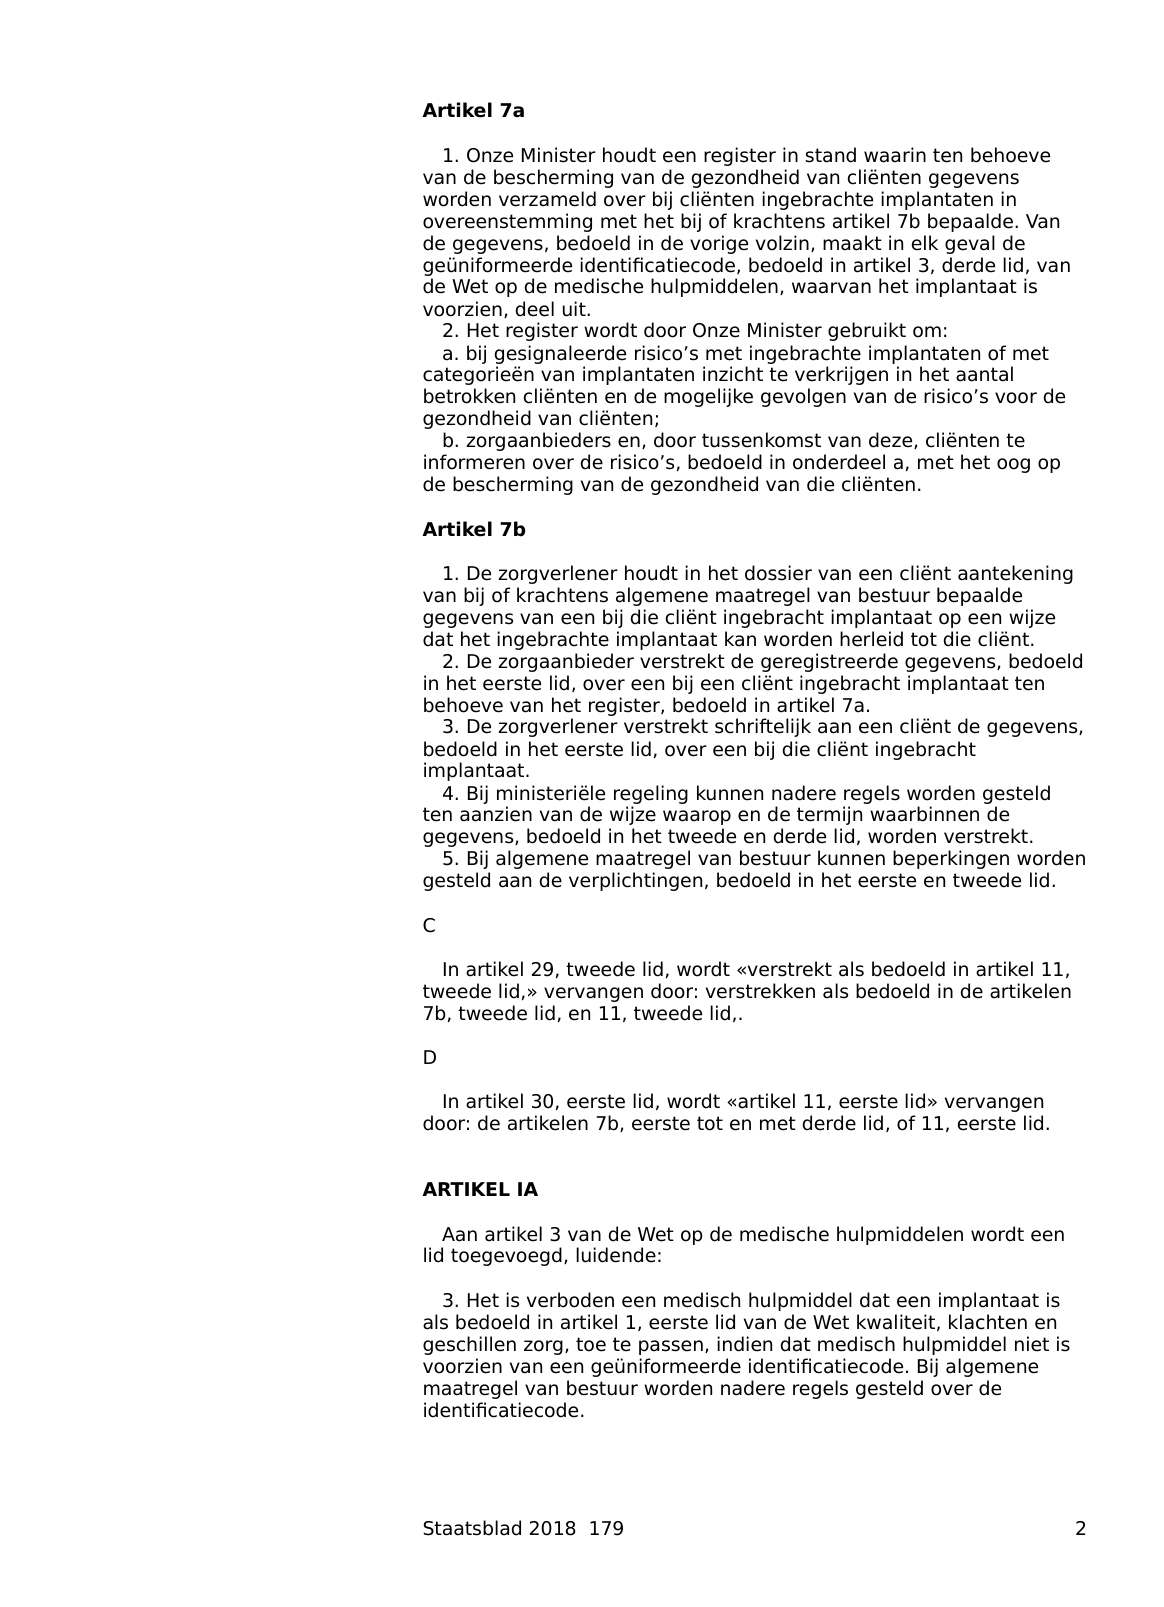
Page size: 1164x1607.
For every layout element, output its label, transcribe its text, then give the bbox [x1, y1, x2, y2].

text 1. Onze Minister houdt een register in stand waarin ten behoeve van de bescherming van de gezondheid van cliënten gegevens worden verzameld over bij cliënten ingebrachte implantaten in overeenstemming met het bij of krachtens artikel 7b bepaalde. Van de gegevens, bedoeld in de vorige volzin, maakt in elk geval de geüniformeerde identificatiecode, bedoeld in artikel 3, derde lid, van de Wet op de medische hulpmiddelen, waarvan het implantaat is voorzien, deel uit. [422, 144, 1087, 320]
text Aan artikel 3 van de Wet op de medische hulpmiddelen wordt een lid toegevoegd, luidende: [422, 1223, 1087, 1267]
text In artikel 30, eerste lid, wordt «artikel 11, eerste lid» vervangen door: de artikelen 7b, eerste tot en met derde lid, of 11, eerste lid. [422, 1091, 1087, 1135]
text D [422, 1047, 1087, 1069]
text 3. Het is verboden een medisch hulpmiddel dat een implantaat is als bedoeld in artikel 1, eerste lid van de Wet kwaliteit, klachten en geschillen zorg, toe te passen, indien dat medisch hulpmiddel niet is voorzien van een geüniformeerde identificatiecode. Bij algemene maatregel van bestuur worden nadere regels gesteld over de identificatiecode. [422, 1289, 1087, 1421]
text 4. Bij ministeriële regeling kunnen nadere regels worden gesteld ten aanzien van de wijze waarop en de termijn waarbinnen de gegevens, bedoeld in het tweede en derde lid, worden verstrekt. [422, 782, 1087, 848]
text b. zorgaanbieders en, door tussenkomst van deze, cliënten te informeren over de risico’s, bedoeld in onderdeel a, met het oog op de bescherming van de gezondheid van die cliënten. [422, 430, 1087, 496]
subtitle Artikel 7a [422, 100, 1087, 122]
text C [422, 914, 1087, 936]
text 2. Het register wordt door Onze Minister gebruikt om: [422, 320, 1087, 342]
text 3. De zorgverlener verstrekt schriftelijk aan een cliënt de gegevens, bedoeld in het eerste lid, over een bij die cliënt ingebracht implantaat. [422, 716, 1087, 782]
text In artikel 29, tweede lid, wordt «verstrekt als bedoeld in artikel 11, tweede lid,» vervangen door: verstrekken als bedoeld in de artikelen 7b, tweede lid, en 11, tweede lid,. [422, 959, 1087, 1024]
text 5. Bij algemene maatregel van bestuur kunnen beperkingen worden gesteld aan de verplichtingen, bedoeld in het eerste en tweede lid. [422, 848, 1087, 892]
subtitle ARTIKEL IA [422, 1179, 1087, 1201]
text a. bij gesignaleerde risico’s met ingebrachte implantaten of met categorieën van implantaten inzicht te verkrijgen in het aantal betrokken cliënten en de mogelijke gevolgen van de risico’s voor de gezondheid van cliënten; [422, 342, 1087, 430]
subtitle Artikel 7b [422, 518, 1087, 540]
text 1. De zorgverlener houdt in het dossier van een cliënt aantekening van bij of krachtens algemene maatregel van bestuur bepaalde gegevens van een bij die cliënt ingebracht implantaat op een wijze dat het ingebrachte implantaat kan worden herleid tot die cliënt. [422, 563, 1087, 651]
text 2. De zorgaanbieder verstrekt de geregistreerde gegevens, bedoeld in het eerste lid, over een bij een cliënt ingebracht implantaat ten behoeve van het register, bedoeld in artikel 7a. [422, 651, 1087, 716]
